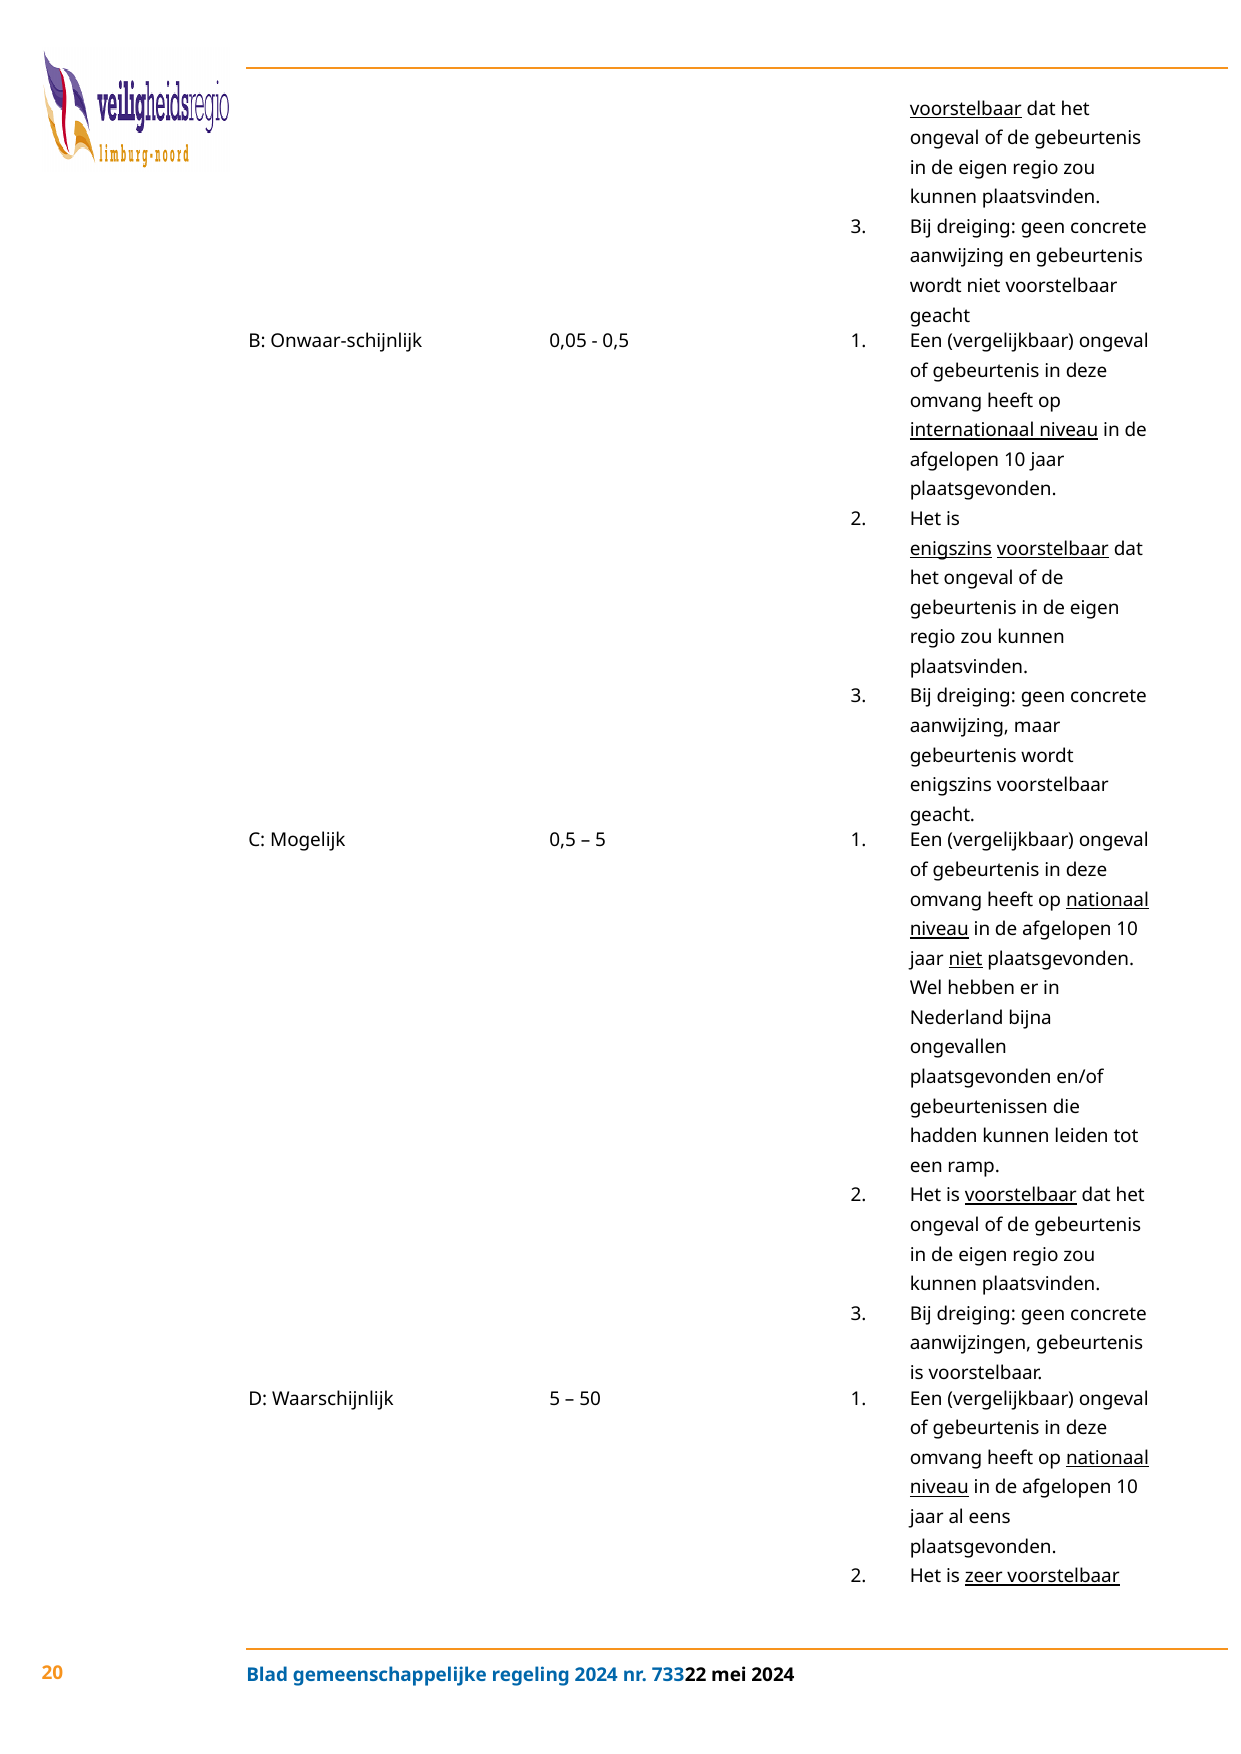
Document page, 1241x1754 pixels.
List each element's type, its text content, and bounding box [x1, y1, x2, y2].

table_cell 0,5 – 5 [549, 827, 850, 1385]
table_cell 5 – 50 [549, 1385, 850, 1588]
table_cell Een (vergelijkbaar) ongeval of gebeurtenis in deze omvang heeft op internationaal niveau in de afgelopen 10 jaar plaatsgevonden. Het is enigszins voorstelbaar dat het ongeval of de gebeurtenis in de eigen regio zou kunnen plaatsvinden. Bij dreiging: geen concrete aanwijzing, maar gebeurtenis wordt enigszins voorstelbaar geacht. [850, 328, 1152, 827]
table_cell [248, 95, 549, 328]
table_cell 0,05 - 0,5 [549, 328, 850, 827]
picture [41, 47, 231, 172]
table_cell Een (vergelijkbaar) ongeval of gebeurtenis in deze omvang heeft op nationaal niveau in de afgelopen 10 jaar al eens plaatsgevonden. Het is zeer voorstelbaar [850, 1385, 1152, 1588]
table_cell voorstelbaar dat het ongeval of de gebeurtenis in de eigen regio zou kunnen plaatsvinden. Bij dreiging: geen concrete aanwijzing en gebeurtenis wordt niet voorstelbaar geacht [850, 95, 1152, 328]
table_cell Een (vergelijkbaar) ongeval of gebeurtenis in deze omvang heeft op nationaal niveau in de afgelopen 10 jaar niet plaatsgevonden. Wel hebben er in Nederland bijna ongevallen plaatsgevonden en/of gebeurtenissen die hadden kunnen leiden tot een ramp. Het is voorstelbaar dat het ongeval of de gebeurtenis in de eigen regio zou kunnen plaatsvinden. Bij dreiging: geen concrete aanwijzingen, gebeurtenis is voorstelbaar. [850, 827, 1152, 1385]
table_cell C: Mogelijk [248, 827, 549, 1385]
table_cell B: Onwaar-schijnlijk [248, 328, 549, 827]
table_cell [549, 95, 850, 328]
table_cell D: Waarschijnlijk [248, 1385, 549, 1588]
